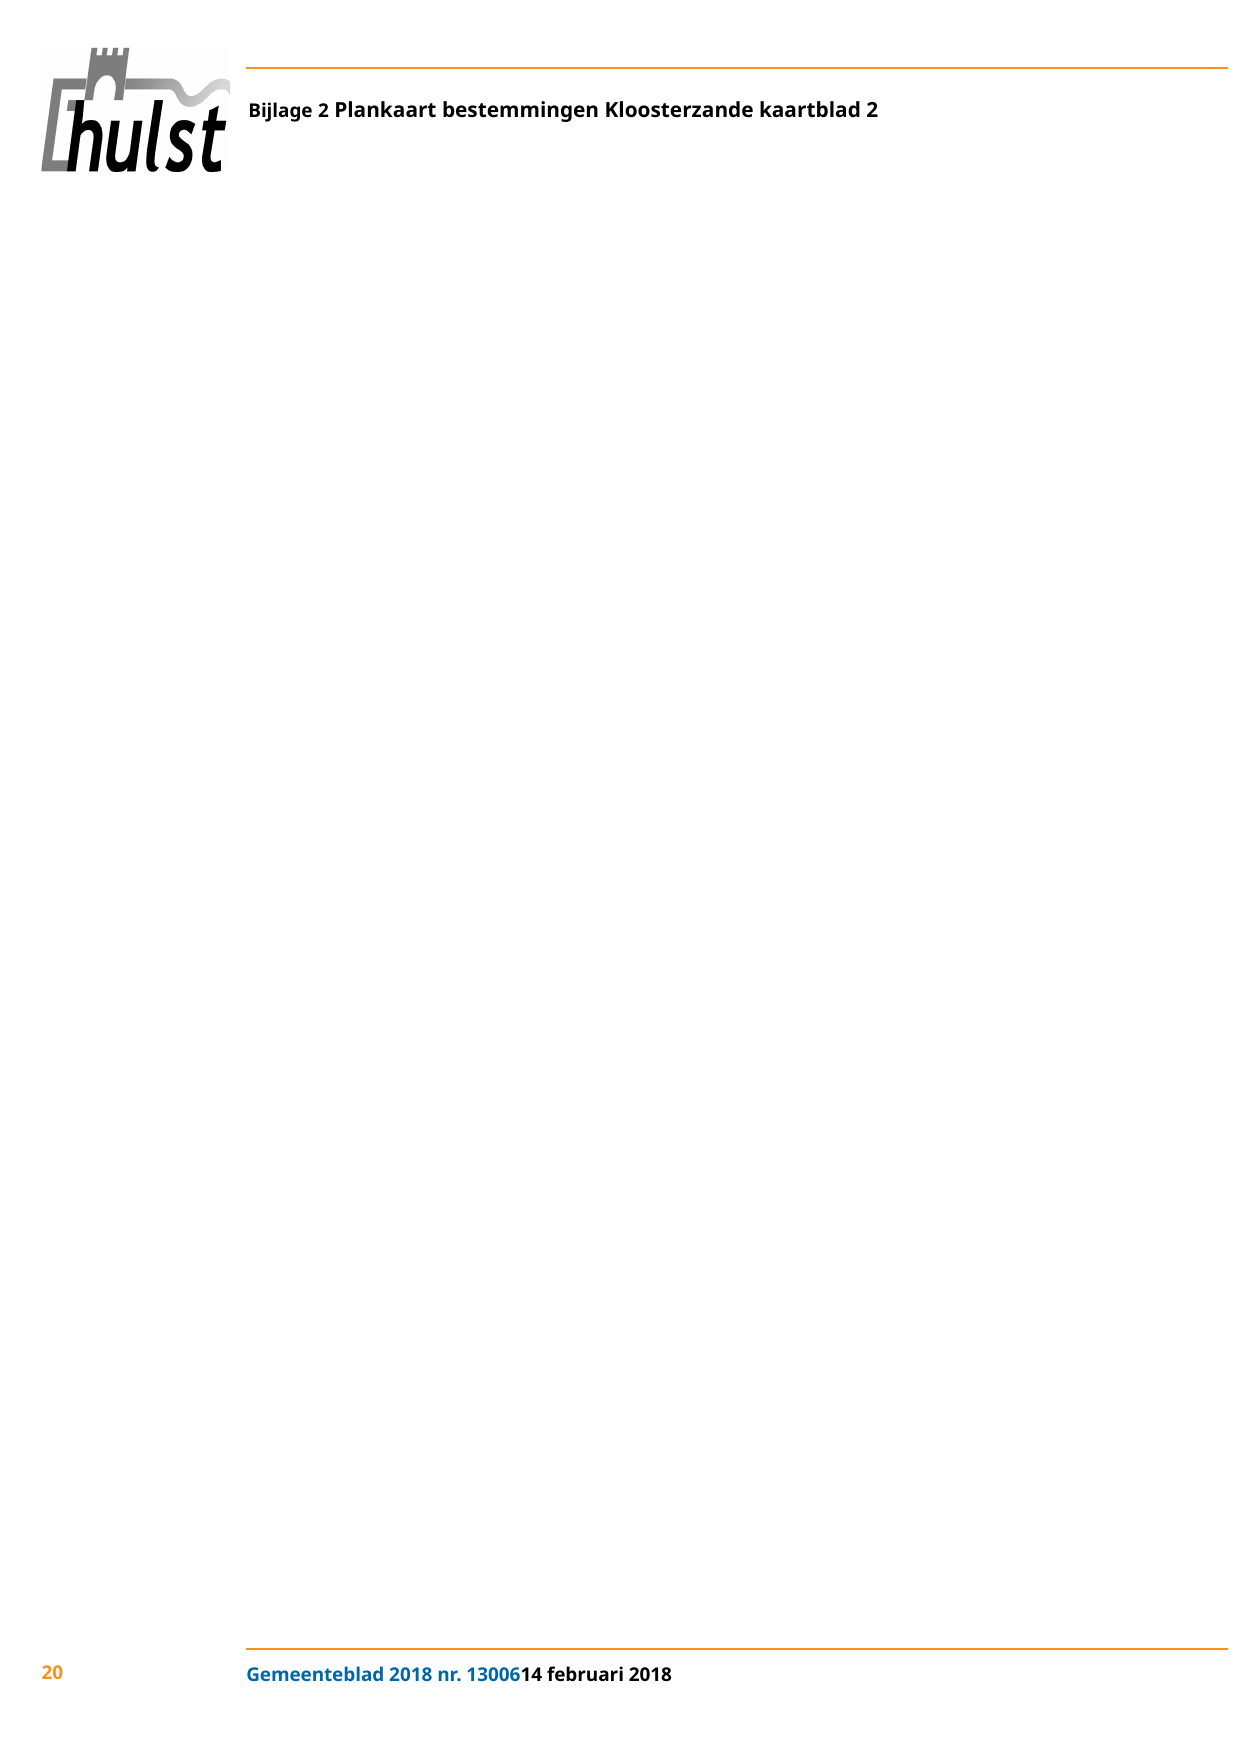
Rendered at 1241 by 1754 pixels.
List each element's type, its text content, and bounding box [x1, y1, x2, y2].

picture [41, 47, 231, 172]
text Bijlage 2 Plankaart bestemmingen Kloosterzande kaartblad 2 [248, 95, 1152, 123]
